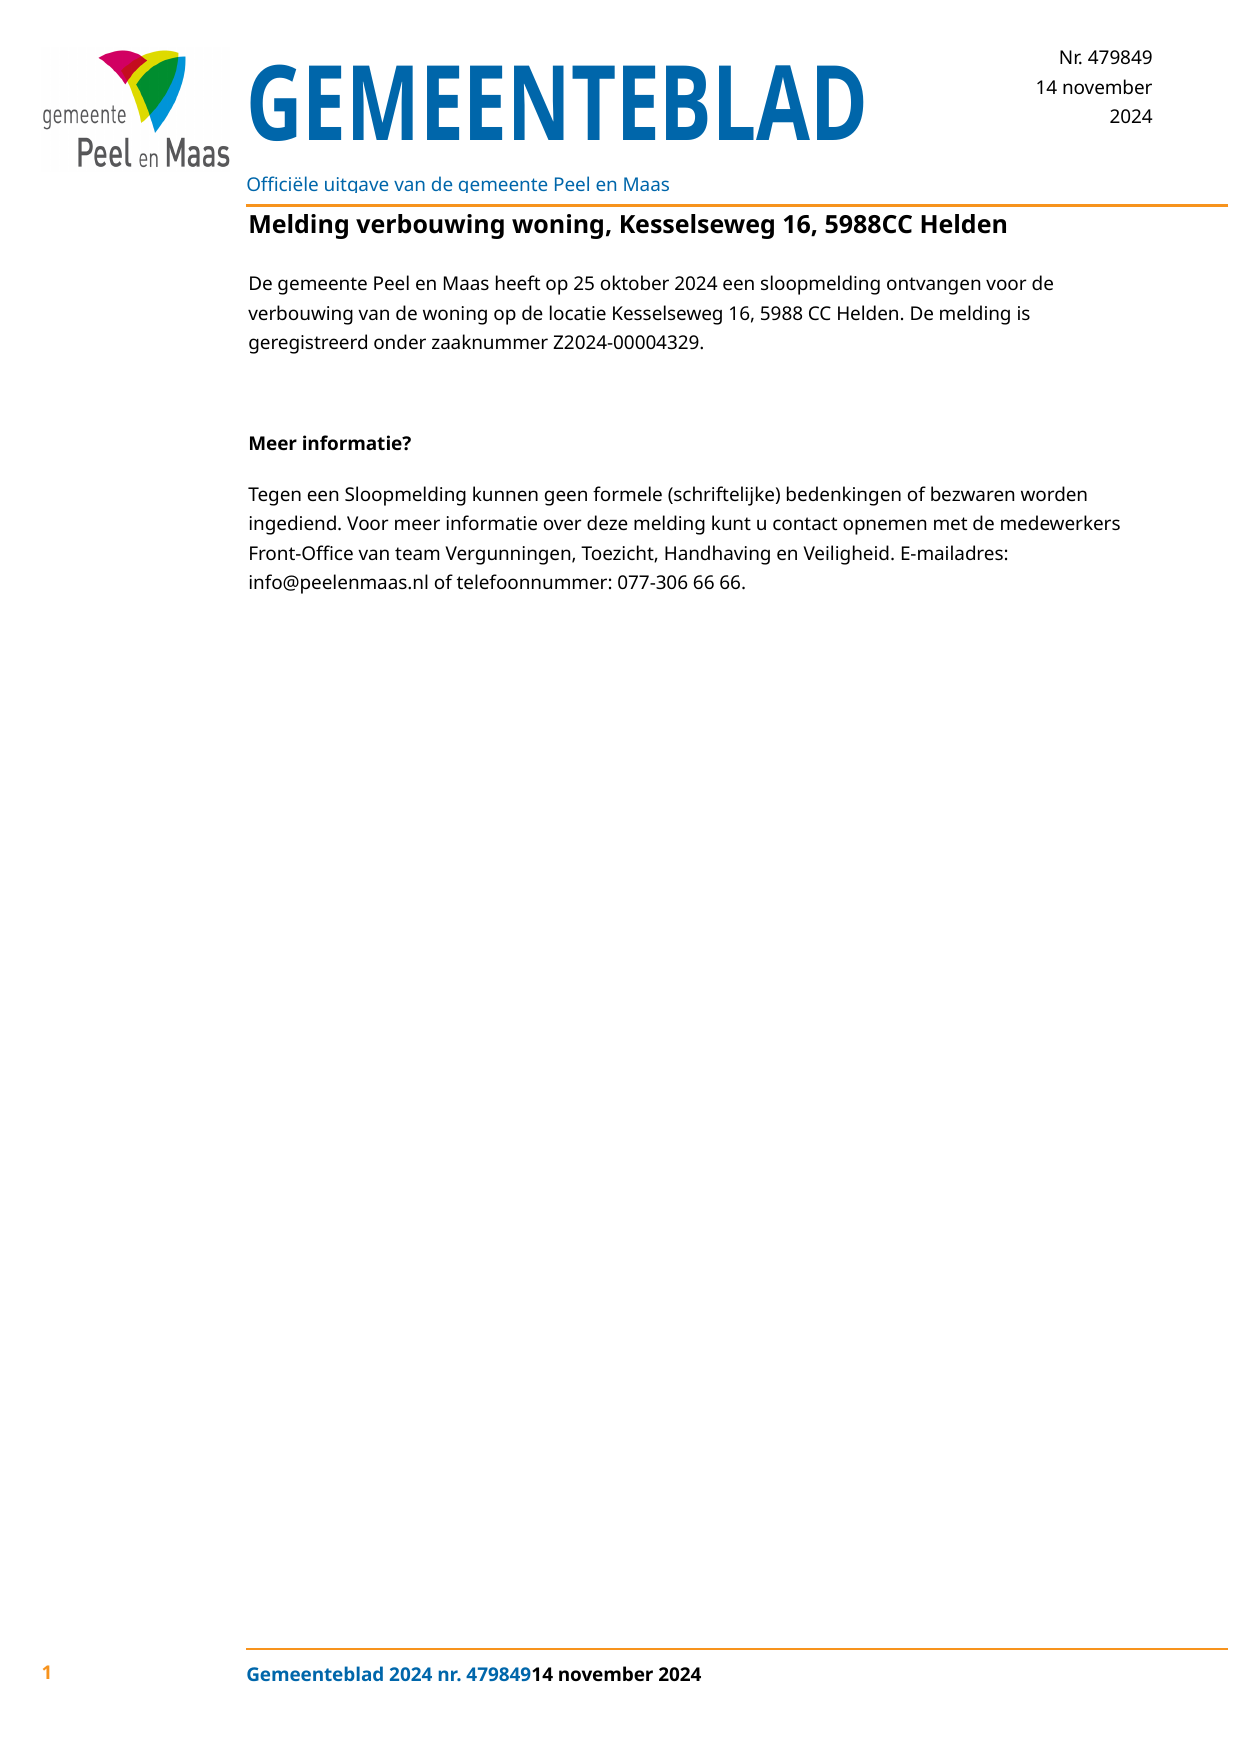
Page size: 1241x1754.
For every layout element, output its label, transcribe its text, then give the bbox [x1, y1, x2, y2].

text De gemeente Peel en Maas heeft op 25 oktober 2024 een sloopmelding ontvangen voor de verbouwing van de woning op de locatie Kesselseweg 16, 5988 CC Helden. De melding is geregistreerd onder zaaknummer Z2024-00004329. [248, 270, 1152, 355]
text Meer informatie? [248, 430, 1152, 456]
picture [41, 47, 231, 172]
text Melding verbouwing woning, Kesselseweg 16, 5988CC Helden [248, 207, 1152, 241]
text Tegen een Sloopmelding kunnen geen formele (schriftelijke) bedenkingen of bezwaren worden ingediend. Voor meer informatie over deze melding kunt u contact opnemen met de medewerkers Front-Office van team Vergunningen, Toezicht, Handhaving en Veiligheid. E-mailadres: info@peelenmaas.nl of telefoonnummer: 077-306 66 66. [248, 481, 1152, 595]
